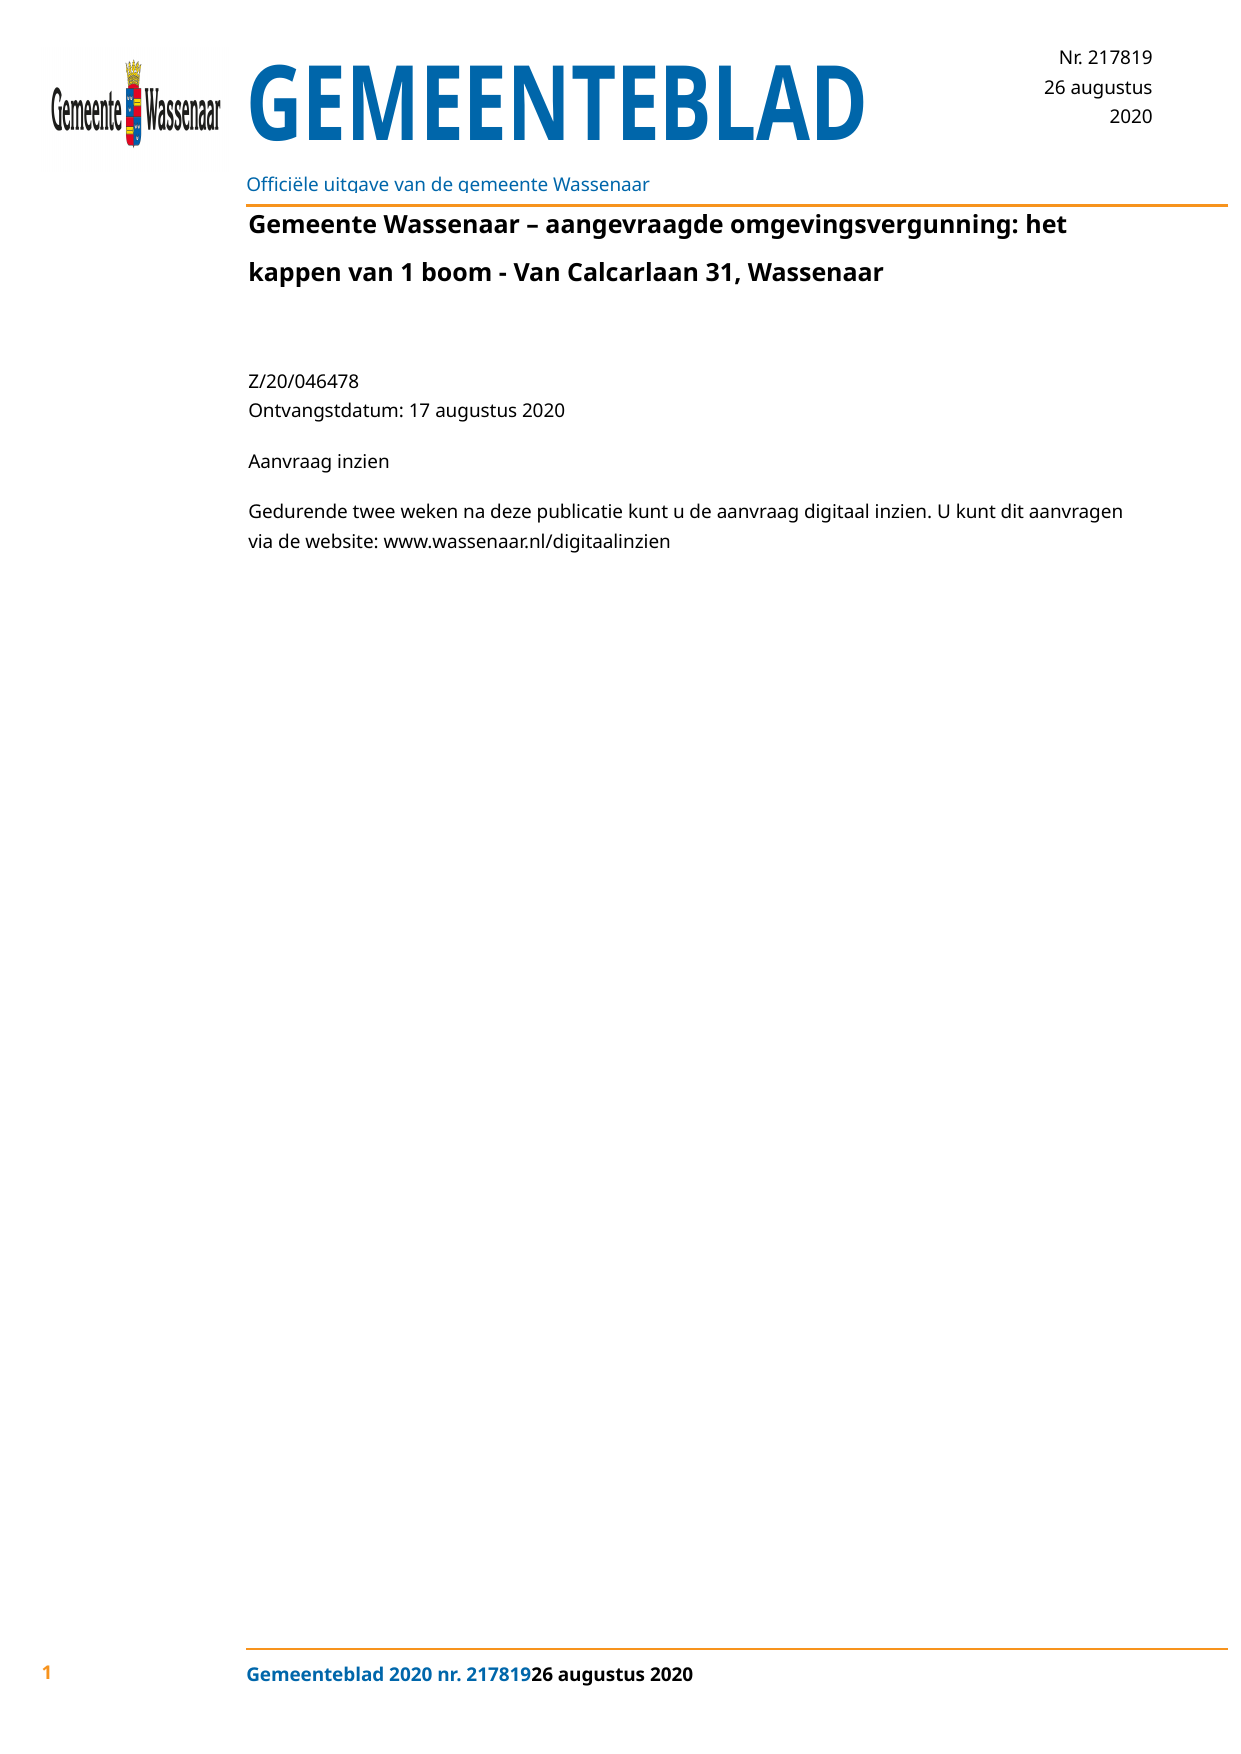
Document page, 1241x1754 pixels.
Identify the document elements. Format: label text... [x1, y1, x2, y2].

picture [41, 47, 231, 172]
text Aanvraag inzien [248, 448, 1152, 473]
text Gedurende twee weken na deze publicatie kunt u de aanvraag digitaal inzien. U kunt dit aanvragen via de website: www.wassenaar.nl/digitaalinzien [248, 498, 1152, 553]
table_header Z/20/046478 [248, 369, 1152, 394]
text Gemeente Wassenaar – aangevraagde omgevingsvergunning: het kappen van 1 boom - Van Calcarlaan 31, Wassenaar [248, 207, 1152, 288]
text Ontvangstdatum: 17 augustus 2020 [248, 397, 1152, 423]
